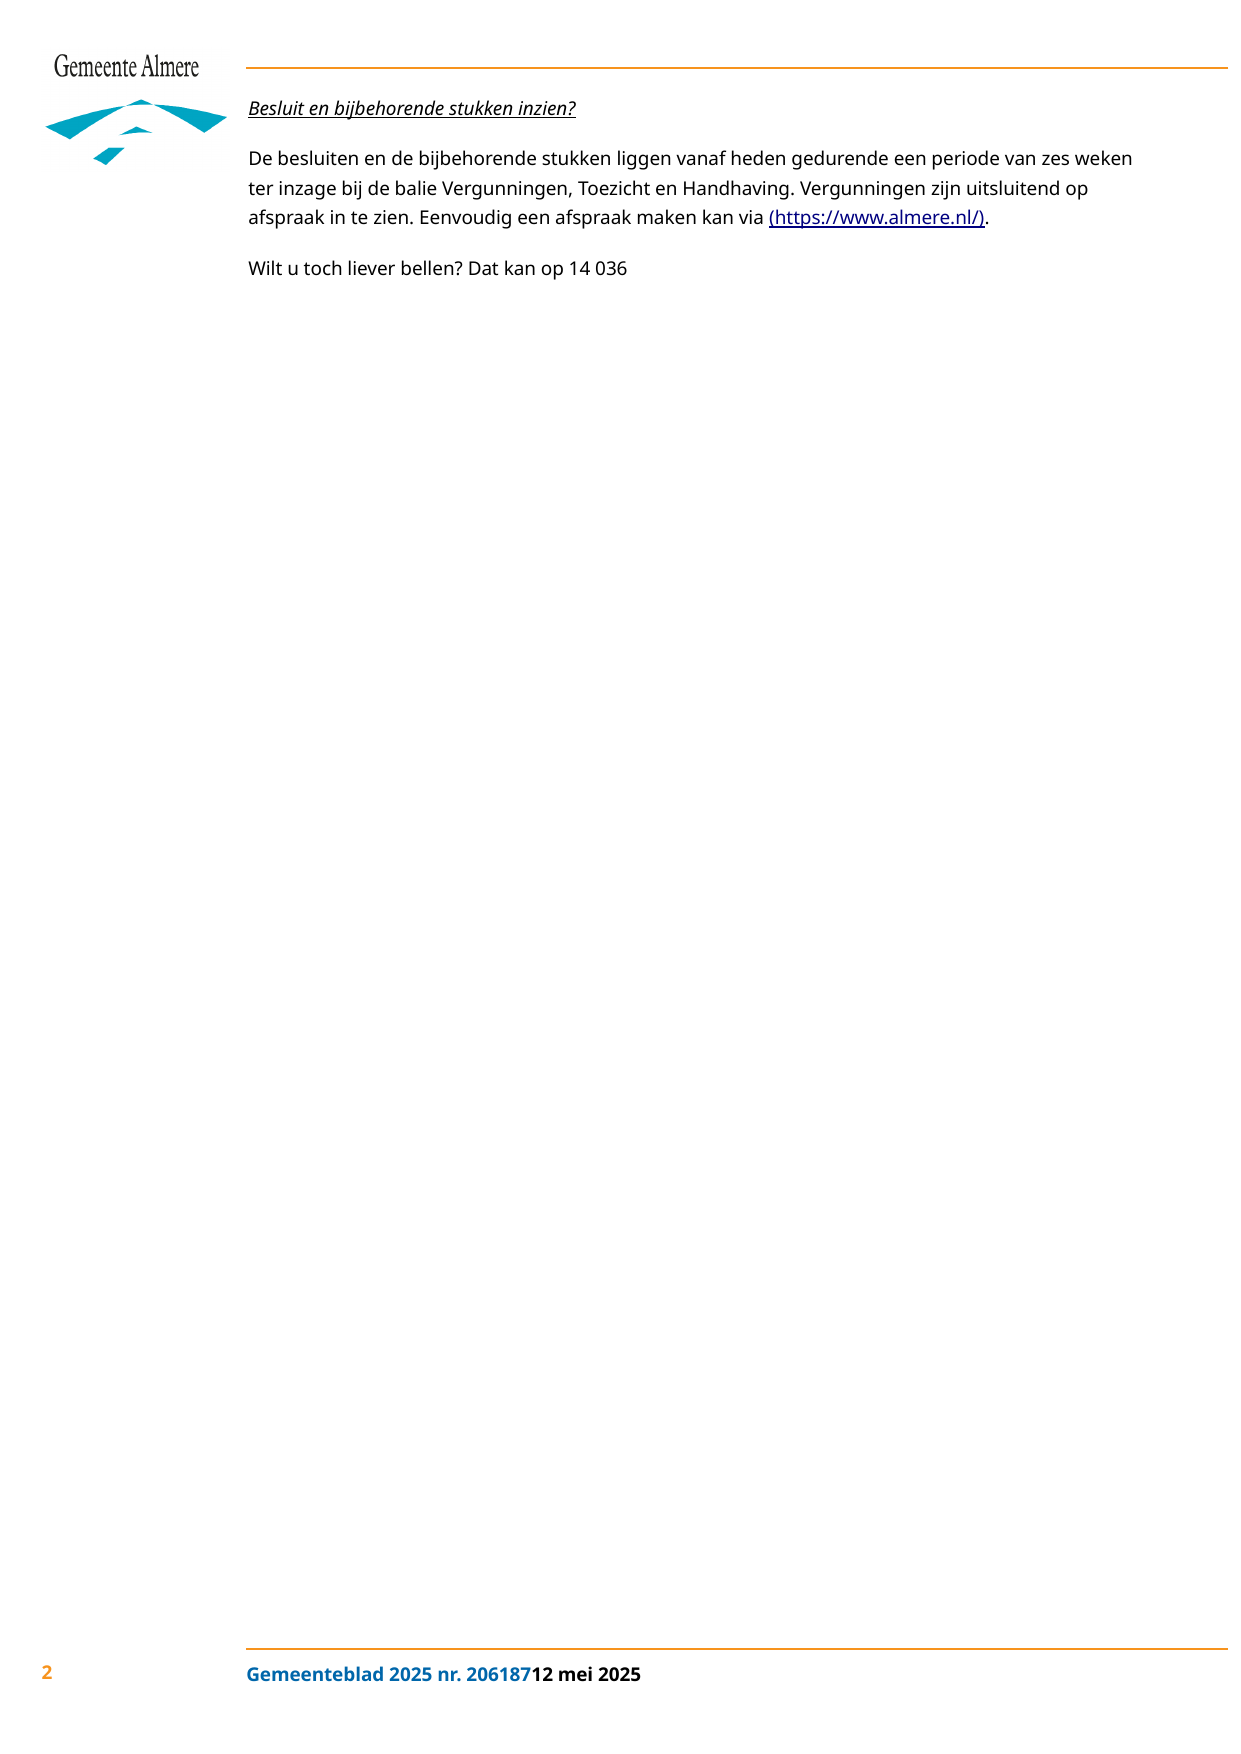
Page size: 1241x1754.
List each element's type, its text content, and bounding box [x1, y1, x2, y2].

text Wilt u toch liever bellen? Dat kan op 14 036 [248, 255, 1152, 281]
picture [41, 47, 231, 172]
text De besluiten en de bijbehorende stukken liggen vanaf heden gedurende een periode van zes weken ter inzage bij de balie Vergunningen, Toezicht en Handhaving. Vergunningen zijn uitsluitend op afspraak in te zien. Eenvoudig een afspraak maken kan via (https://www.almere.nl/). [248, 145, 1152, 230]
text Besluit en bijbehorende stukken inzien? [248, 95, 1152, 121]
